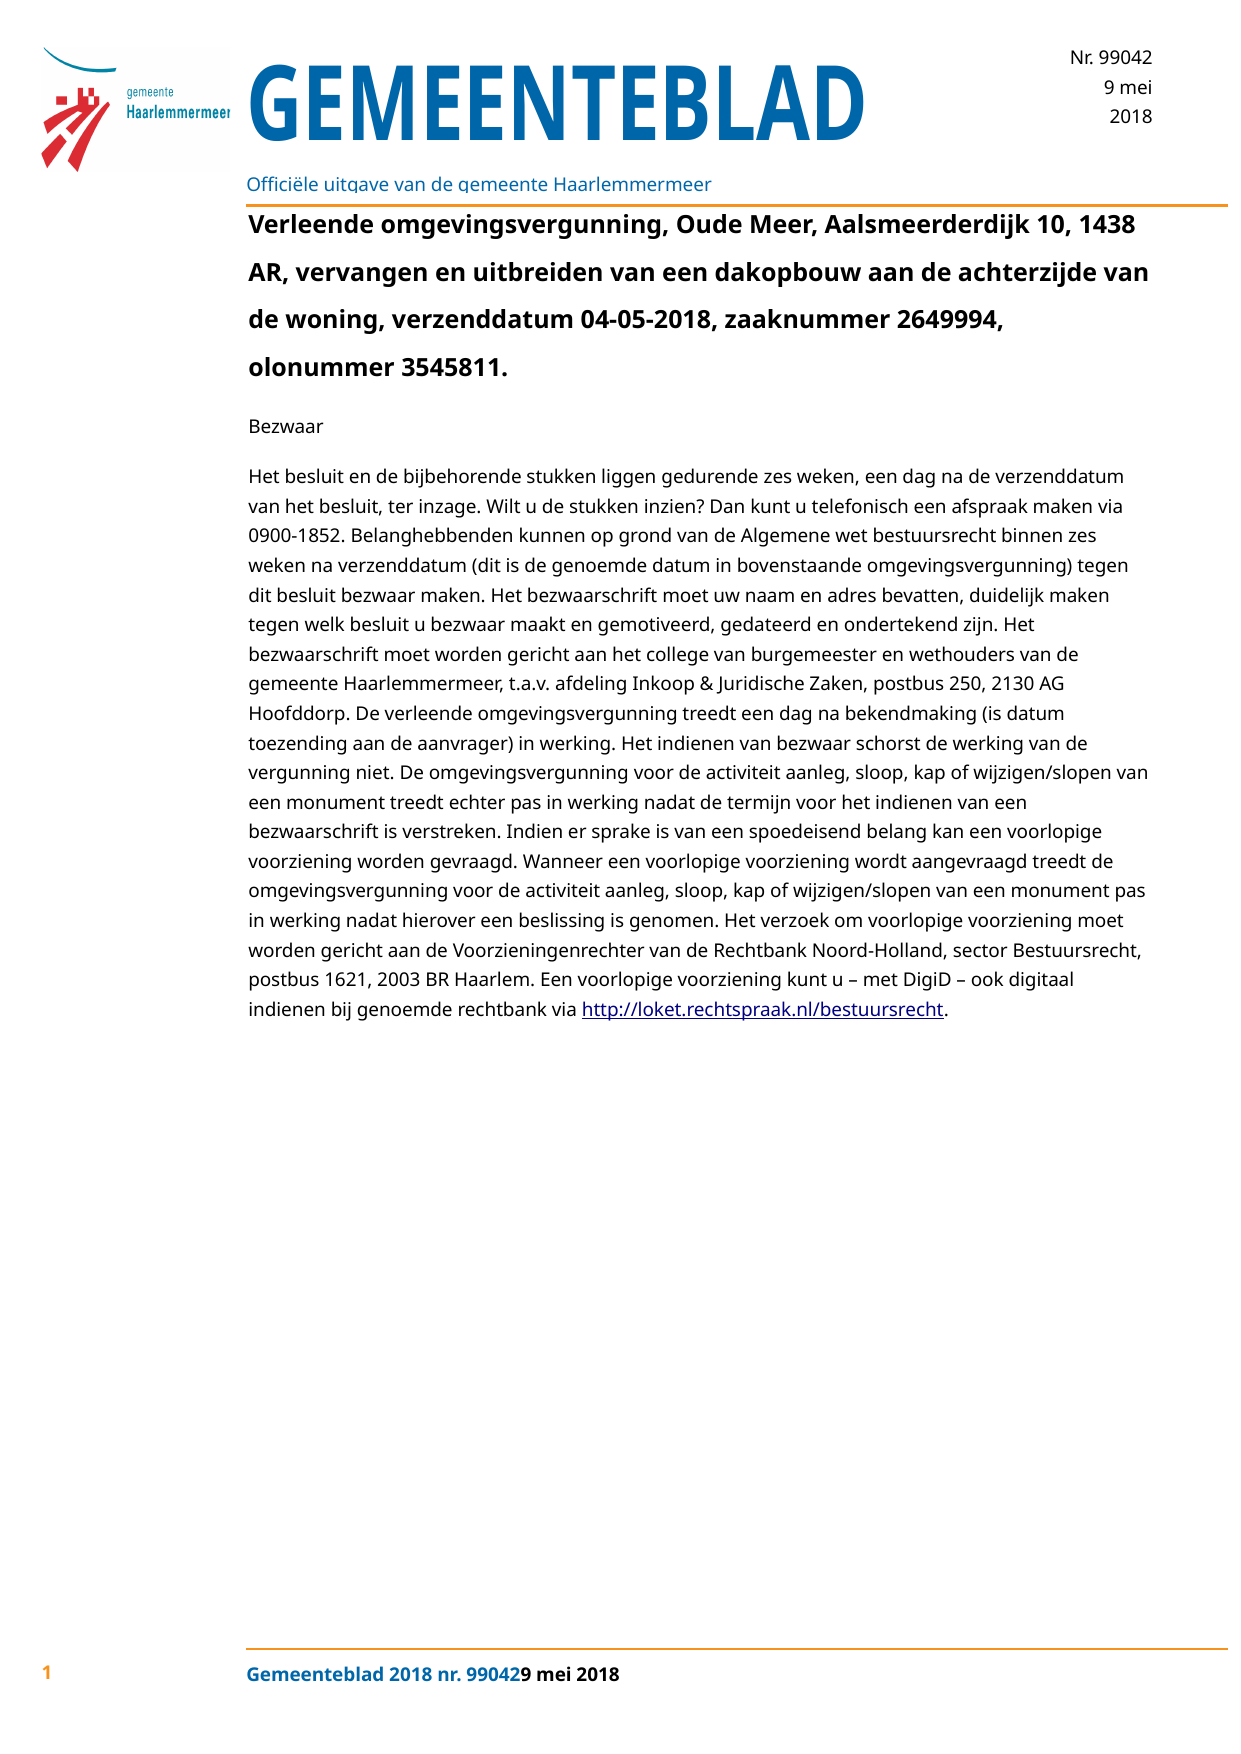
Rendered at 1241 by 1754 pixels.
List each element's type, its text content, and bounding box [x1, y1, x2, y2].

picture [41, 47, 231, 172]
text Verleende omgevingsvergunning, Oude Meer, Aalsmeerderdijk 10, 1438 AR, vervangen en uitbreiden van een dakopbouw aan de achterzijde van de woning, verzenddatum 04-05-2018, zaaknummer 2649994, olonummer 3545811. [248, 207, 1152, 384]
text Het besluit en de bijbehorende stukken liggen gedurende zes weken, een dag na de verzenddatum van het besluit, ter inzage. Wilt u de stukken inzien? Dan kunt u telefonisch een afspraak maken via 0900-1852. Belanghebbenden kunnen op grond van de Algemene wet bestuursrecht binnen zes weken na verzenddatum (dit is de genoemde datum in bovenstaande omgevingsvergunning) tegen dit besluit bezwaar maken. Het bezwaarschrift moet uw naam en adres bevatten, duidelijk maken tegen welk besluit u bezwaar maakt en gemotiveerd, gedateerd en ondertekend zijn. Het bezwaarschrift moet worden gericht aan het college van burgemeester en wethouders van de gemeente Haarlemmermeer, t.a.v. afdeling Inkoop & Juridische Zaken, postbus 250, 2130 AG Hoofddorp. De verleende omgevingsvergunning treedt een dag na bekendmaking (is datum toezending aan de aanvrager) in werking. Het indienen van bezwaar schorst de werking van de vergunning niet. De omgevingsvergunning voor de activiteit aanleg, sloop, kap of wijzigen/slopen van een monument treedt echter pas in werking nadat de termijn voor het indienen van een bezwaarschrift is verstreken. Indien er sprake is van een spoedeisend belang kan een voorlopige voorziening worden gevraagd. Wanneer een voorlopige voorziening wordt aangevraagd treedt de omgevingsvergunning voor de activiteit aanleg, sloop, kap of wijzigen/slopen van een monument pas in werking nadat hierover een beslissing is genomen. Het verzoek om voorlopige voorziening moet worden gericht aan de Voorzieningenrechter van de Rechtbank Noord-Holland, sector Bestuursrecht, postbus 1621, 2003 BR Haarlem. Een voorlopige voorziening kunt u – met DigiD – ook digitaal indienen bij genoemde rechtbank via http://loket.rechtspraak.nl/bestuursrecht. [248, 463, 1152, 1022]
text Bezwaar [248, 413, 1152, 439]
